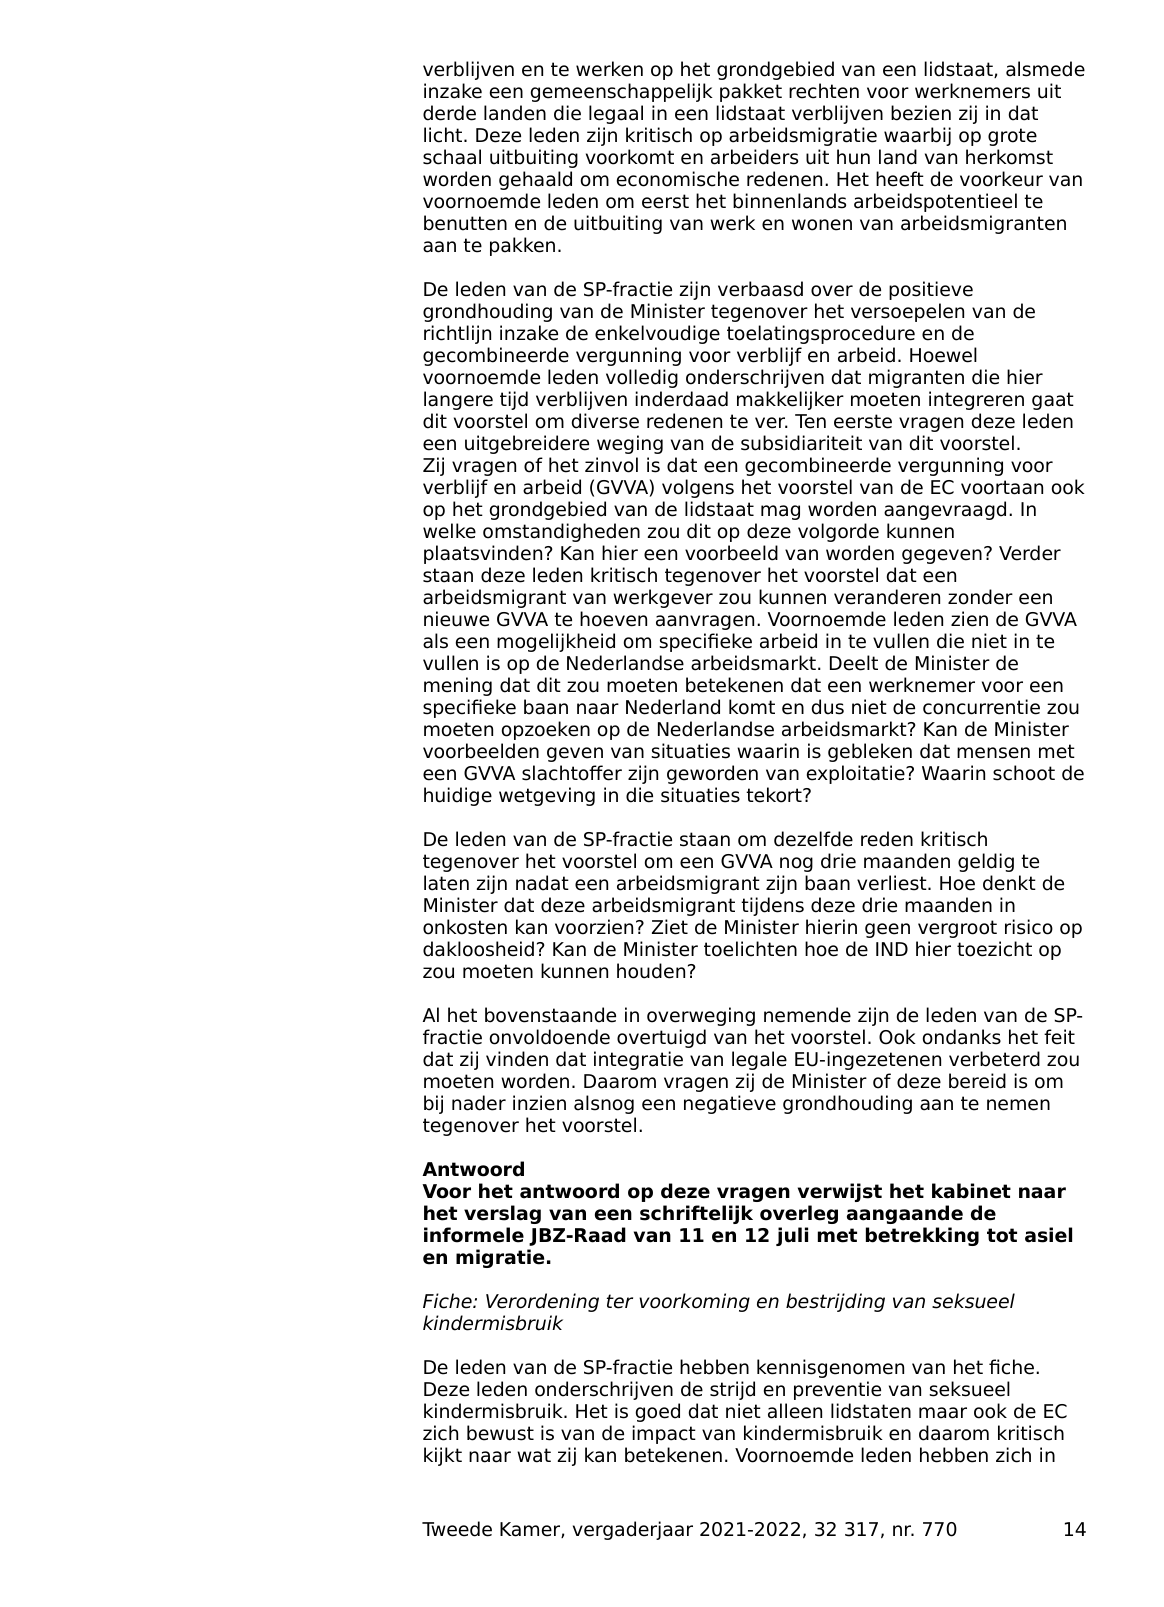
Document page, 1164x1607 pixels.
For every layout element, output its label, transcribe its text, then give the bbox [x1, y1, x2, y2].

text De leden van de SP-fractie hebben kennisgenomen van het fiche. Deze leden onderschrijven de strijd en preventie van seksueel kindermisbruik. Het is goed dat niet alleen lidstaten maar ook de EC zich bewust is van de impact van kindermisbruik en daarom kritisch kijkt naar wat zij kan betekenen. Voornoemde leden hebben zich in [422, 1357, 1087, 1467]
text Zij vragen of het zinvol is dat een gecombineerde vergunning voor verblijf en arbeid (GVVA) volgens het voorstel van de EC voortaan ook op het grondgebied van de lidstaat mag worden aangevraagd. In welke omstandigheden zou dit op deze volgorde kunnen plaatsvinden? Kan hier een voorbeeld van worden gegeven? Verder staan deze leden kritisch tegenover het voorstel dat een arbeidsmigrant van werkgever zou kunnen veranderen zonder een nieuwe GVVA te hoeven aanvragen. Voornoemde leden zien de GVVA als een mogelijkheid om specifieke arbeid in te vullen die niet in te vullen is op de Nederlandse arbeidsmarkt. Deelt de Minister de mening dat dit zou moeten betekenen dat een werknemer voor een specifieke baan naar Nederland komt en dus niet de concurrentie zou moeten opzoeken op de Nederlandse arbeidsmarkt? Kan de Minister voorbeelden geven van situaties waarin is gebleken dat mensen met een GVVA slachtoffer zijn geworden van exploitatie? Waarin schoot de huidige wetgeving in die situaties tekort? [422, 455, 1087, 807]
text Al het bovenstaande in overweging nemende zijn de leden van de SP-fractie onvoldoende overtuigd van het voorstel. Ook ondanks het feit dat zij vinden dat integratie van legale EU-ingezetenen verbeterd zou moeten worden. Daarom vragen zij de Minister of deze bereid is om bij nader inzien alsnog een negatieve grondhouding aan te nemen tegenover het voorstel. [422, 1005, 1087, 1137]
text De leden van de SP-fractie zijn verbaasd over de positieve grondhouding van de Minister tegenover het versoepelen van de richtlijn inzake de enkelvoudige toelatingsprocedure en de gecombineerde vergunning voor verblijf en arbeid. Hoewel voornoemde leden volledig onderschrijven dat migranten die hier langere tijd verblijven inderdaad makkelijker moeten integreren gaat dit voorstel om diverse redenen te ver. Ten eerste vragen deze leden een uitgebreidere weging van de subsidiariteit van dit voorstel. [422, 279, 1087, 455]
text verblijven en te werken op het grondgebied van een lidstaat, alsmede inzake een gemeenschappelijk pakket rechten voor werknemers uit derde landen die legaal in een lidstaat verblijven bezien zij in dat licht. Deze leden zijn kritisch op arbeidsmigratie waarbij op grote schaal uitbuiting voorkomt en arbeiders uit hun land van herkomst worden gehaald om economische redenen. Het heeft de voorkeur van voornoemde leden om eerst het binnenlands arbeidspotentieel te benutten en de uitbuiting van werk en wonen van arbeidsmigranten aan te pakken. [422, 59, 1087, 257]
text Voor het antwoord op deze vragen verwijst het kabinet naar het verslag van een schriftelijk overleg aangaande de informele JBZ-Raad van 11 en 12 juli met betrekking tot asiel en migratie. [422, 1181, 1087, 1269]
text Antwoord [422, 1159, 1087, 1181]
subtitle Fiche: Verordening ter voorkoming en bestrijding van seksueel kindermisbruik [422, 1291, 1087, 1335]
text De leden van de SP-fractie staan om dezelfde reden kritisch tegenover het voorstel om een GVVA nog drie maanden geldig te laten zijn nadat een arbeidsmigrant zijn baan verliest. Hoe denkt de Minister dat deze arbeidsmigrant tijdens deze drie maanden in onkosten kan voorzien? Ziet de Minister hierin geen vergroot risico op dakloosheid? Kan de Minister toelichten hoe de IND hier toezicht op zou moeten kunnen houden? [422, 829, 1087, 983]
